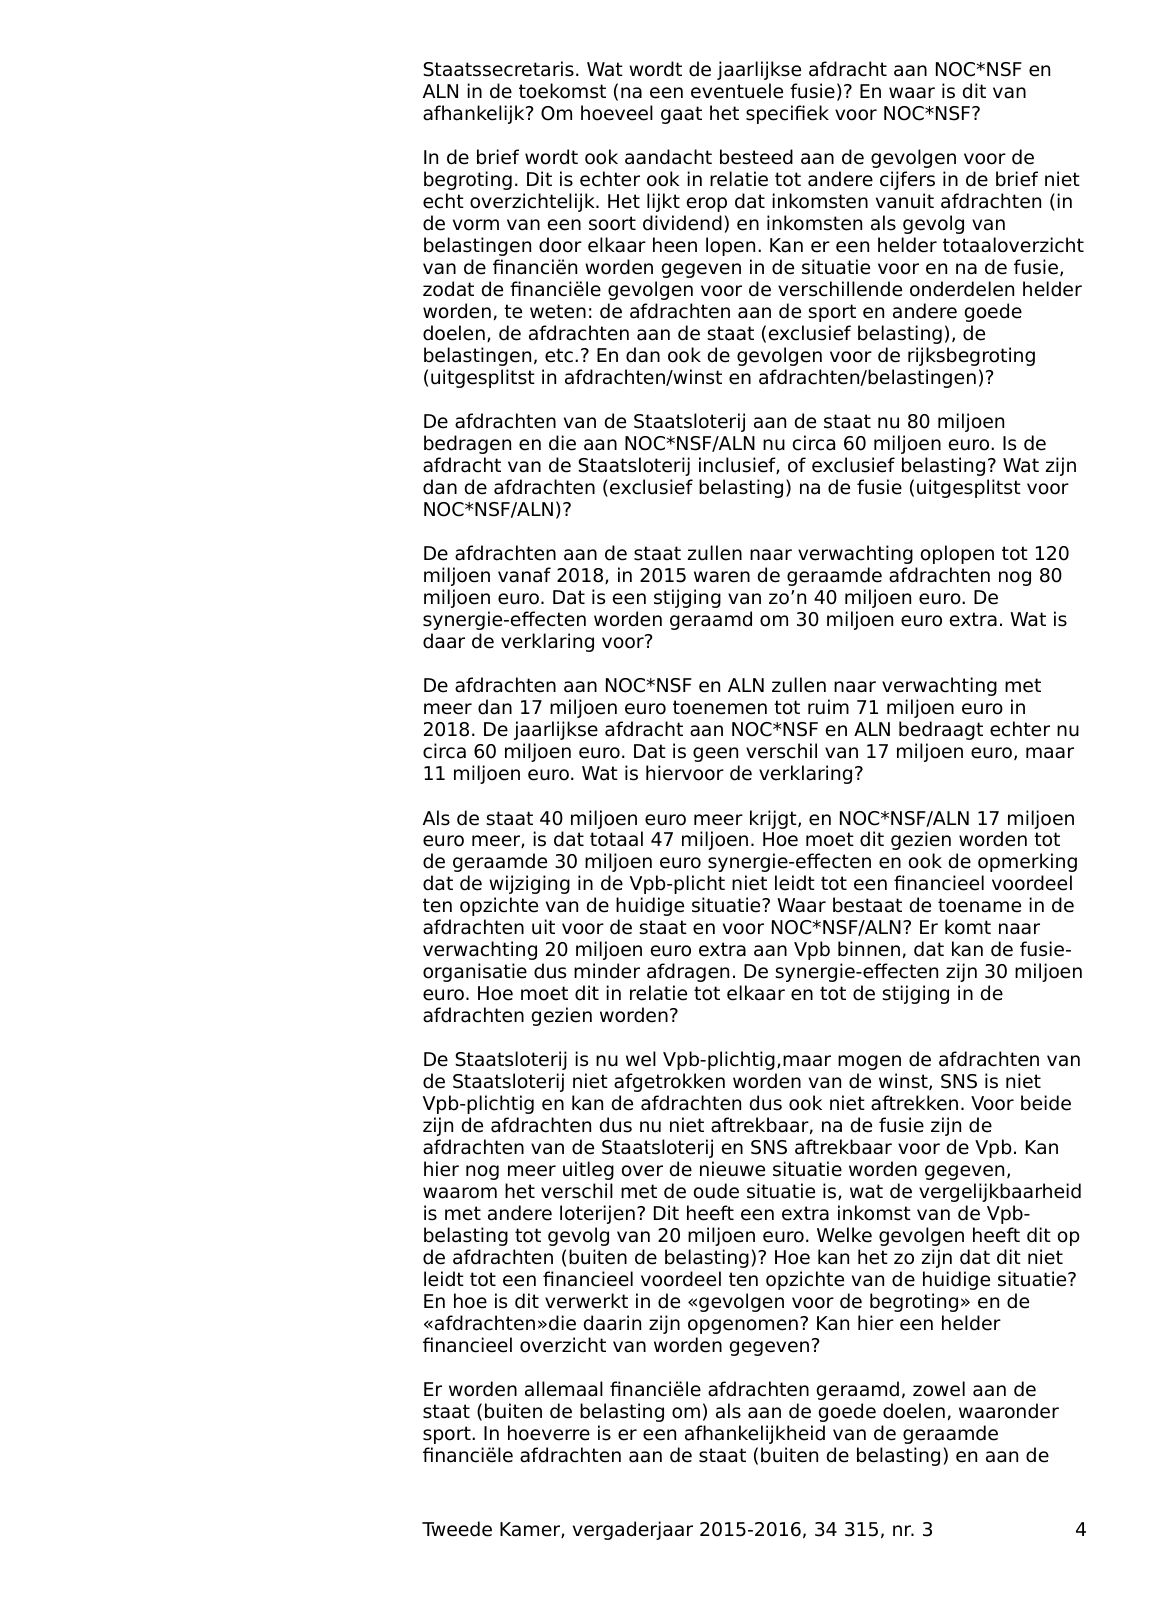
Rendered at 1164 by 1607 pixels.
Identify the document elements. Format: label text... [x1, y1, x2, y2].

text Er worden allemaal financiële afdrachten geraamd, zowel aan de staat (buiten de belasting om) als aan de goede doelen, waaronder sport. In hoeverre is er een afhankelijkheid van de geraamde financiële afdrachten aan de staat (buiten de belasting) en aan de [422, 1379, 1087, 1467]
text De afdrachten aan de staat zullen naar verwachting oplopen tot 120 miljoen vanaf 2018, in 2015 waren de geraamde afdrachten nog 80 miljoen euro. Dat is een stijging van zo’n 40 miljoen euro. De synergie-effecten worden geraamd om 30 miljoen euro extra. Wat is daar de verklaring voor? [422, 543, 1087, 653]
text De afdrachten van de Staatsloterij aan de staat nu 80 miljoen bedragen en die aan NOC*NSF/ALN nu circa 60 miljoen euro. Is de afdracht van de Staatsloterij inclusief, of exclusief belasting? Wat zijn dan de afdrachten (exclusief belasting) na de fusie (uitgesplitst voor NOC*NSF/ALN)? [422, 411, 1087, 521]
text De Staatsloterij is nu wel Vpb-plichtig,maar mogen de afdrachten van de Staatsloterij niet afgetrokken worden van de winst, SNS is niet Vpb-plichtig en kan de afdrachten dus ook niet aftrekken. Voor beide zijn de afdrachten dus nu niet aftrekbaar, na de fusie zijn de afdrachten van de Staatsloterij en SNS aftrekbaar voor de Vpb. Kan hier nog meer uitleg over de nieuwe situatie worden gegeven, waarom het verschil met de oude situatie is, wat de vergelijkbaarheid is met andere loterijen? Dit heeft een extra inkomst van de Vpb-belasting tot gevolg van 20 miljoen euro. Welke gevolgen heeft dit op de afdrachten (buiten de belasting)? Hoe kan het zo zijn dat dit niet leidt tot een financieel voordeel ten opzichte van de huidige situatie? En hoe is dit verwerkt in de «gevolgen voor de begroting» en de «afdrachten»die daarin zijn opgenomen? Kan hier een helder financieel overzicht van worden gegeven? [422, 1049, 1087, 1357]
text Staatssecretaris. Wat wordt de jaarlijkse afdracht aan NOC*NSF en ALN in de toekomst (na een eventuele fusie)? En waar is dit van afhankelijk? Om hoeveel gaat het specifiek voor NOC*NSF? [422, 59, 1087, 125]
text In de brief wordt ook aandacht besteed aan de gevolgen voor de begroting. Dit is echter ook in relatie tot andere cijfers in de brief niet echt overzichtelijk. Het lijkt erop dat inkomsten vanuit afdrachten (in de vorm van een soort dividend) en inkomsten als gevolg van belastingen door elkaar heen lopen. Kan er een helder totaaloverzicht van de financiën worden gegeven in de situatie voor en na de fusie, zodat de financiële gevolgen voor de verschillende onderdelen helder worden, te weten: de afdrachten aan de sport en andere goede doelen, de afdrachten aan de staat (exclusief belasting), de belastingen, etc.? En dan ook de gevolgen voor de rijksbegroting (uitgesplitst in afdrachten/winst en afdrachten/belastingen)? [422, 147, 1087, 389]
text Als de staat 40 miljoen euro meer krijgt, en NOC*NSF/ALN 17 miljoen euro meer, is dat totaal 47 miljoen. Hoe moet dit gezien worden tot de geraamde 30 miljoen euro synergie-effecten en ook de opmerking dat de wijziging in de Vpb-plicht niet leidt tot een financieel voordeel ten opzichte van de huidige situatie? Waar bestaat de toename in de afdrachten uit voor de staat en voor NOC*NSF/ALN? Er komt naar verwachting 20 miljoen euro extra aan Vpb binnen, dat kan de fusie-organisatie dus minder afdragen. De synergie-effecten zijn 30 miljoen euro. Hoe moet dit in relatie tot elkaar en tot de stijging in de afdrachten gezien worden? [422, 807, 1087, 1027]
text De afdrachten aan NOC*NSF en ALN zullen naar verwachting met meer dan 17 miljoen euro toenemen tot ruim 71 miljoen euro in 2018. De jaarlijkse afdracht aan NOC*NSF en ALN bedraagt echter nu circa 60 miljoen euro. Dat is geen verschil van 17 miljoen euro, maar 11 miljoen euro. Wat is hiervoor de verklaring? [422, 675, 1087, 785]
